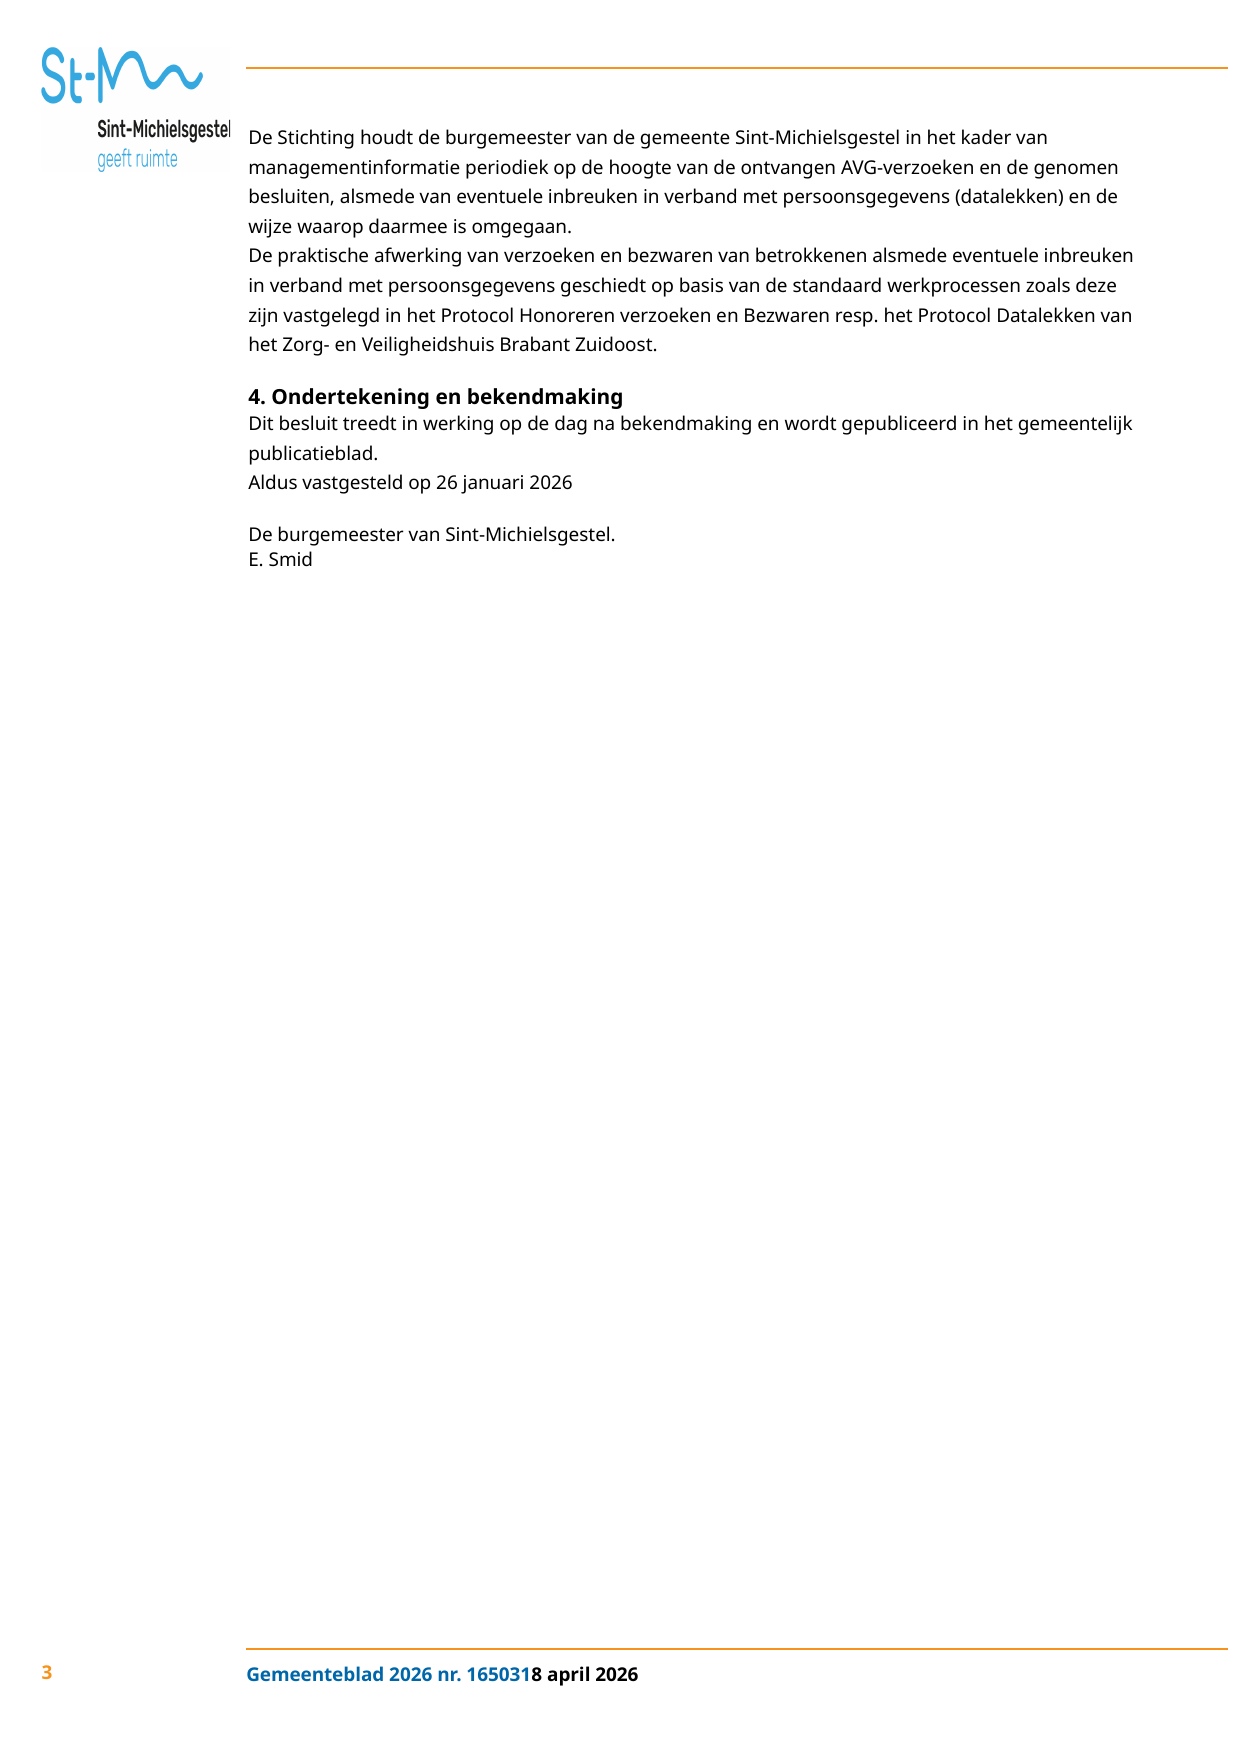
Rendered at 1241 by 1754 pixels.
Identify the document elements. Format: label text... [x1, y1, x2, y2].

text De praktische afwerking van verzoeken en bezwaren van betrokkenen alsmede eventuele inbreuken in verband met persoonsgegevens geschiedt op basis van de standaard werkprocessen zoals deze zijn vastgelegd in het Protocol Honoreren verzoeken en Bezwaren resp. het Protocol Datalekken van het Zorg- en Veiligheidshuis Brabant Zuidoost. [248, 243, 1152, 357]
text 4. Ondertekening en bekendmaking [248, 382, 1152, 410]
text Aldus vastgesteld op 26 januari 2026 [248, 469, 1152, 495]
text E. Smid [248, 547, 1152, 572]
text De Stichting houdt de burgemeester van de gemeente Sint-Michielsgestel in het kader van managementinformatie periodiek op de hoogte van de ontvangen AVG-verzoeken en de genomen besluiten, alsmede van eventuele inbreuken in verband met persoonsgegevens (datalekken) en de wijze waarop daarmee is omgegaan. [248, 124, 1152, 239]
text De burgemeester van Sint-Michielsgestel. [248, 521, 1152, 547]
picture [41, 47, 231, 172]
text Dit besluit treedt in werking op de dag na bekendmaking en wordt gepubliceerd in het gemeentelijk publicatieblad. [248, 410, 1152, 466]
